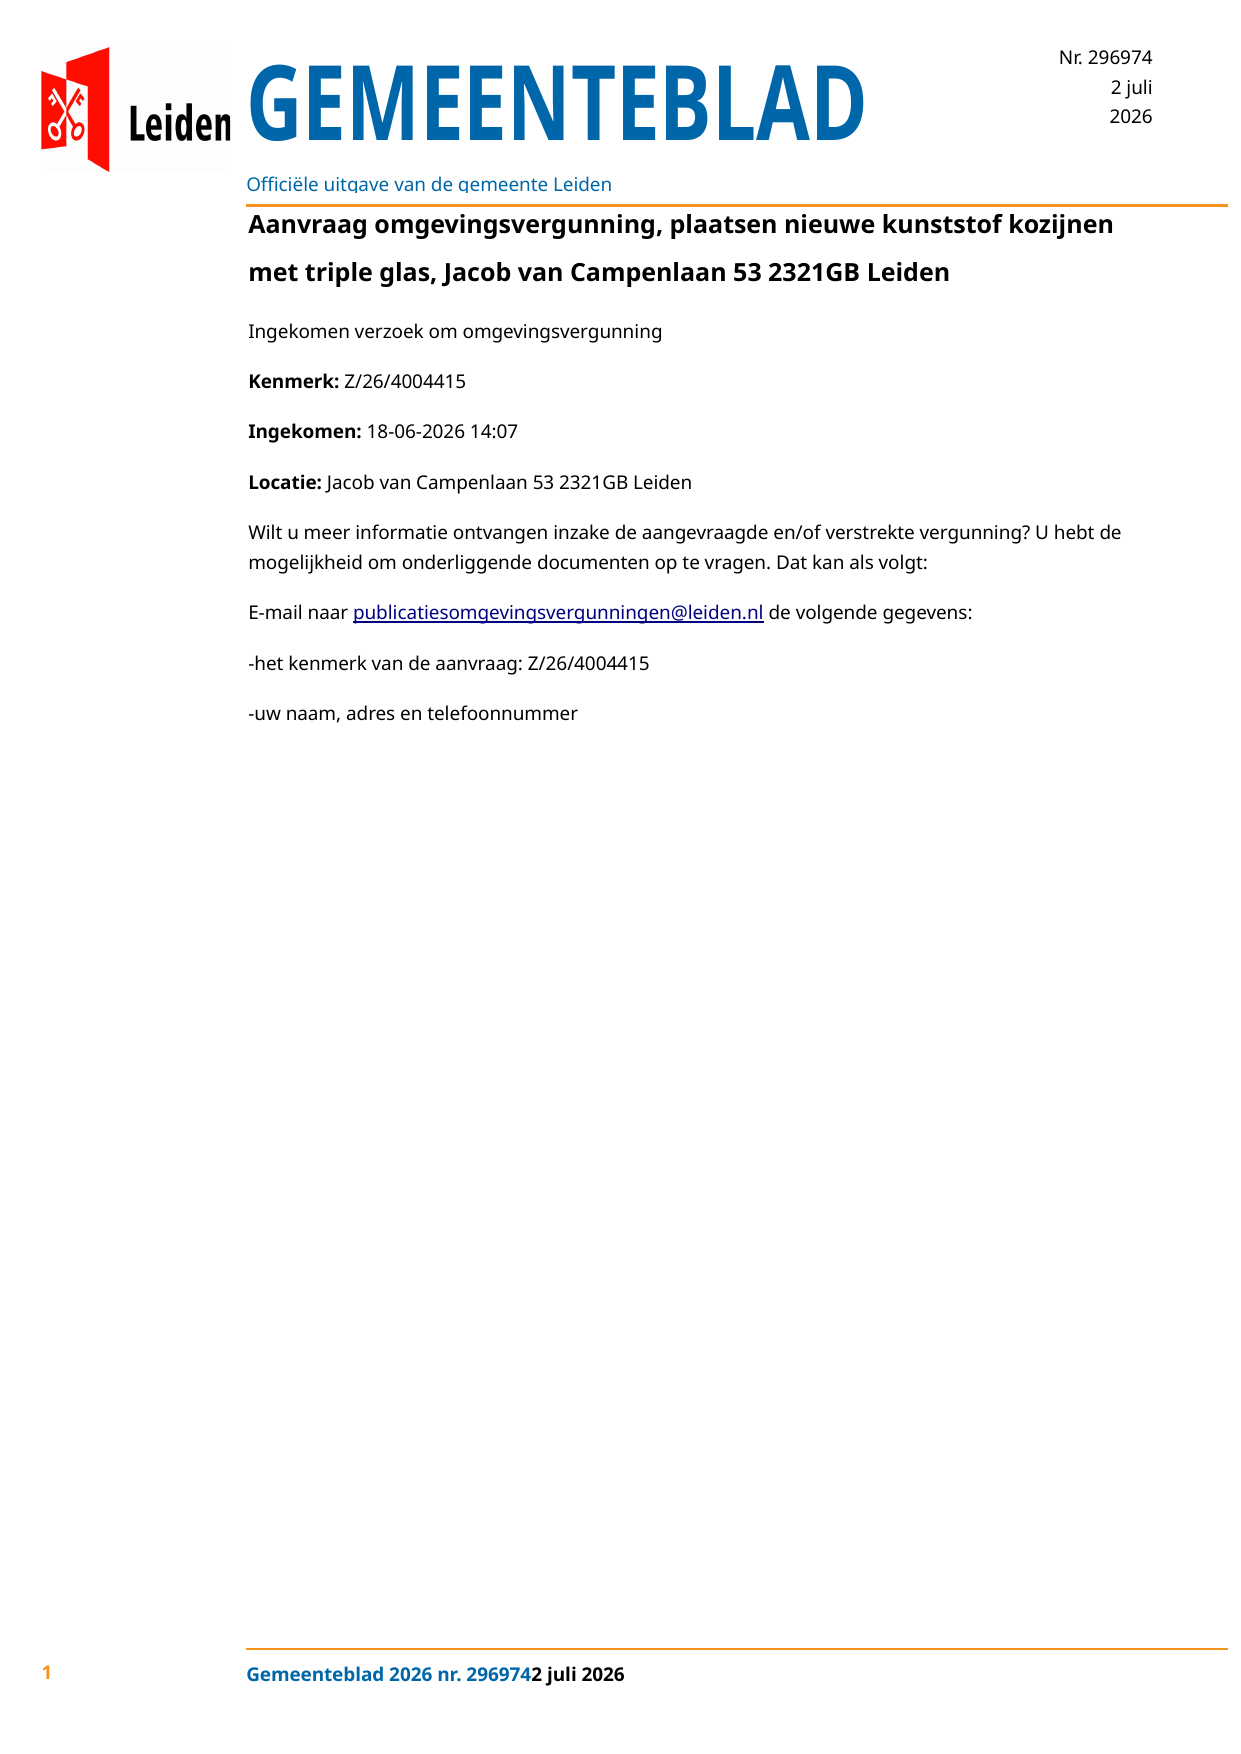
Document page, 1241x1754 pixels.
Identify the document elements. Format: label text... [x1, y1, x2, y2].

text Locatie: Jacob van Campenlaan 53 2321GB Leiden [248, 469, 1152, 495]
picture [41, 47, 231, 172]
text Ingekomen: 18-06-2026 14:07 [248, 419, 1152, 444]
text Ingekomen verzoek om omgevingsvergunning [248, 318, 1152, 344]
text E-mail naar publicatiesomgevingsvergunningen@leiden.nl de volgende gegevens: [248, 599, 1152, 625]
text Aanvraag omgevingsvergunning, plaatsen nieuwe kunststof kozijnen met triple glas, Jacob van Campenlaan 53 2321GB Leiden [248, 207, 1152, 288]
text -het kenmerk van de aanvraag: Z/26/4004415 [248, 650, 1152, 676]
text -uw naam, adres en telefoonnummer [248, 700, 1152, 726]
text Wilt u meer informatie ontvangen inzake de aangevraagde en/of verstrekte vergunning? U hebt de mogelijkheid om onderliggende documenten op te vragen. Dat kan als volgt: [248, 519, 1152, 575]
text Kenmerk: Z/26/4004415 [248, 368, 1152, 394]
